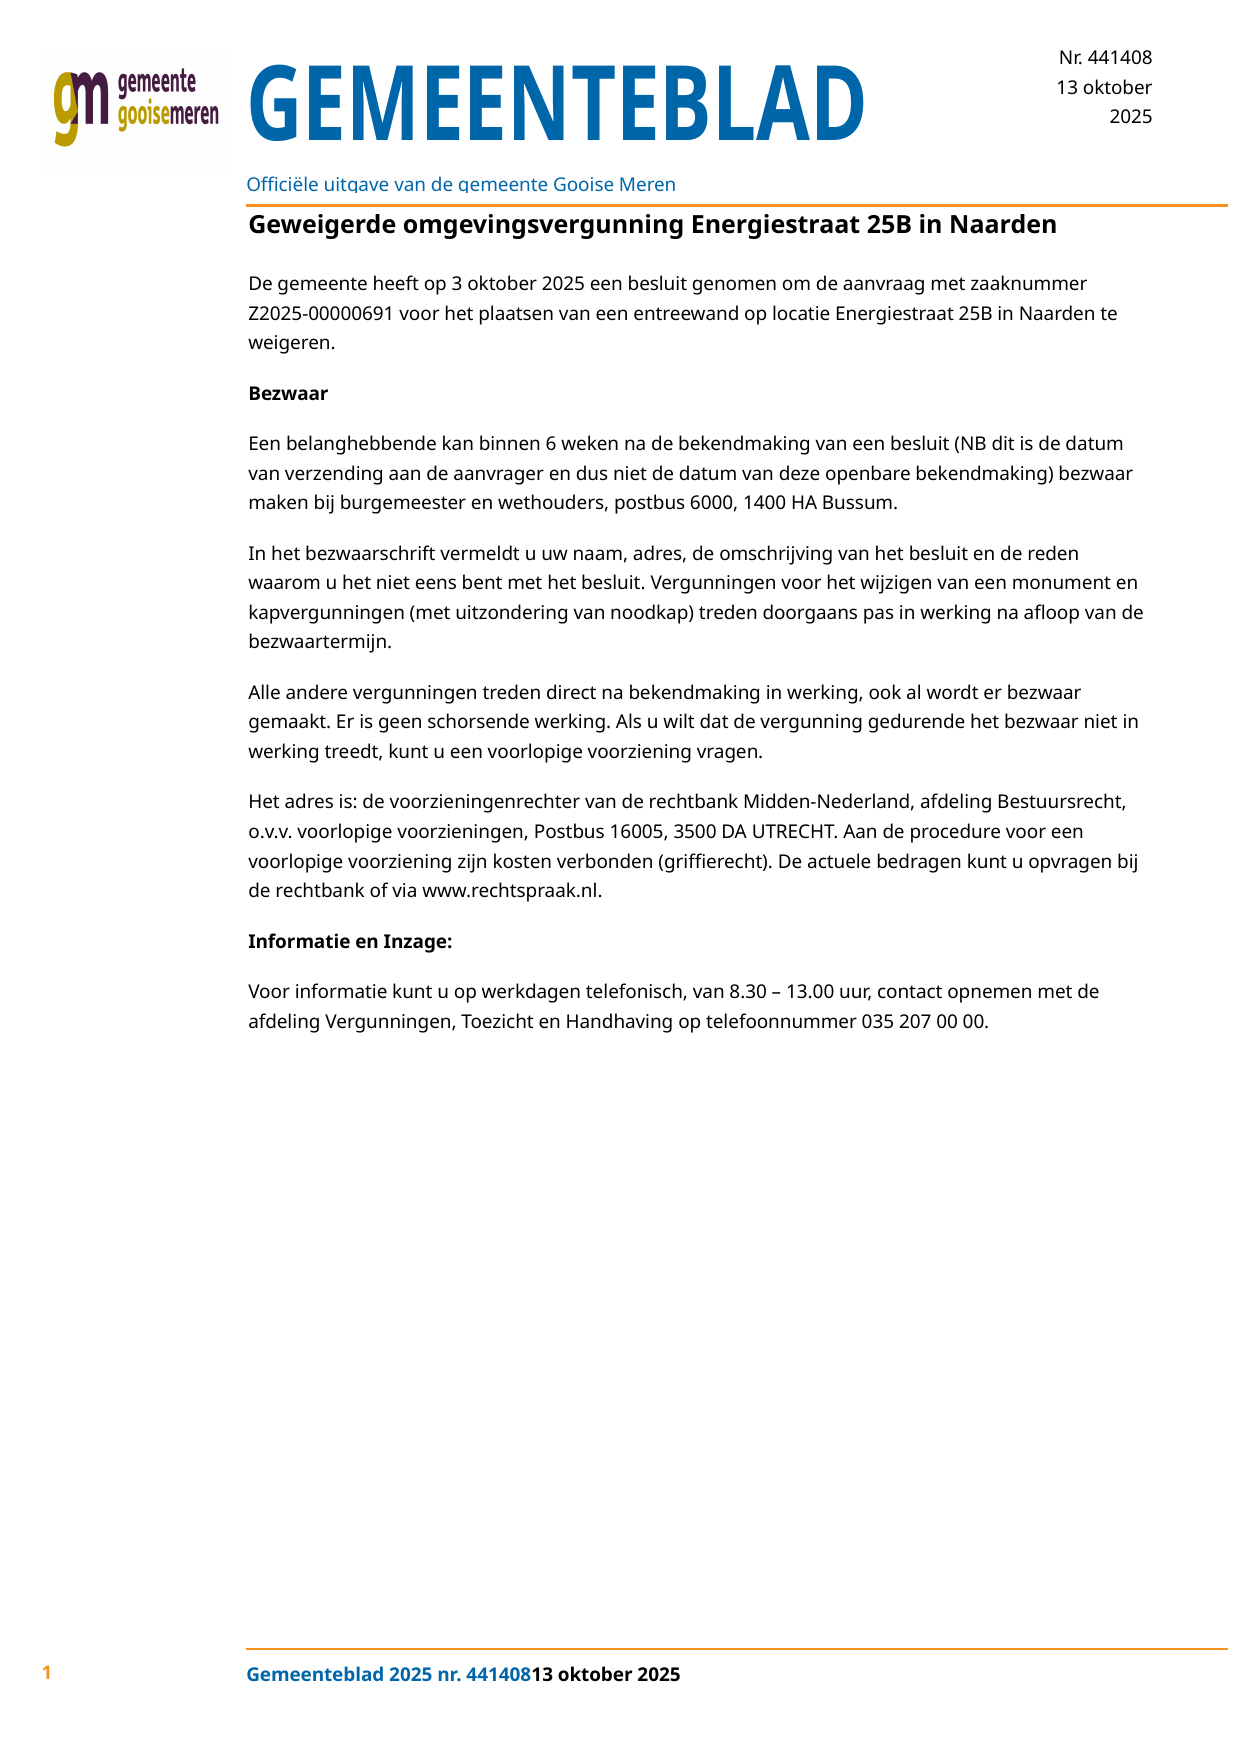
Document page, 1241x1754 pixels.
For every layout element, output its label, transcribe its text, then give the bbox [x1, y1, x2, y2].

text Bezwaar [248, 380, 1152, 406]
text Alle andere vergunningen treden direct na bekendmaking in werking, ook al wordt er bezwaar gemaakt. Er is geen schorsende werking. Als u wilt dat de vergunning gedurende het bezwaar niet in werking treedt, kunt u een voorlopige voorziening vragen. [248, 679, 1152, 764]
text Een belanghebbende kan binnen 6 weken na de bekendmaking van een besluit (NB dit is de datum van verzending aan de aanvrager en dus niet de datum van deze openbare bekendmaking) bezwaar maken bij burgemeester en wethouders, postbus 6000, 1400 HA Bussum. [248, 430, 1152, 515]
text De gemeente heeft op 3 oktober 2025 een besluit genomen om de aanvraag met zaaknummer Z2025-00000691 voor het plaatsen van een entreewand op locatie Energiestraat 25B in Naarden te weigeren. [248, 270, 1152, 355]
text In het bezwaarschrift vermeldt u uw naam, adres, de omschrijving van het besluit en de reden waarom u het niet eens bent met het besluit. Vergunningen voor het wijzigen van een monument en kapvergunningen (met uitzondering van noodkap) treden doorgaans pas in werking na afloop van de bezwaartermijn. [248, 540, 1152, 654]
text Geweigerde omgevingsvergunning Energiestraat 25B in Naarden [248, 207, 1152, 241]
picture [41, 47, 231, 172]
text Informatie en Inzage: [248, 928, 1152, 953]
text Het adres is: de voorzieningenrechter van de rechtbank Midden-Nederland, afdeling Bestuursrecht, o.v.v. voorlopige voorzieningen, Postbus 16005, 3500 DA UTRECHT. Aan de procedure voor een voorlopige voorziening zijn kosten verbonden (griffierecht). De actuele bedragen kunt u opvragen bij de rechtbank of via www.rechtspraak.nl. [248, 789, 1152, 903]
text Voor informatie kunt u op werkdagen telefonisch, van 8.30 – 13.00 uur, contact opnemen met de afdeling Vergunningen, Toezicht en Handhaving op telefoonnummer 035 207 00 00. [248, 978, 1152, 1033]
